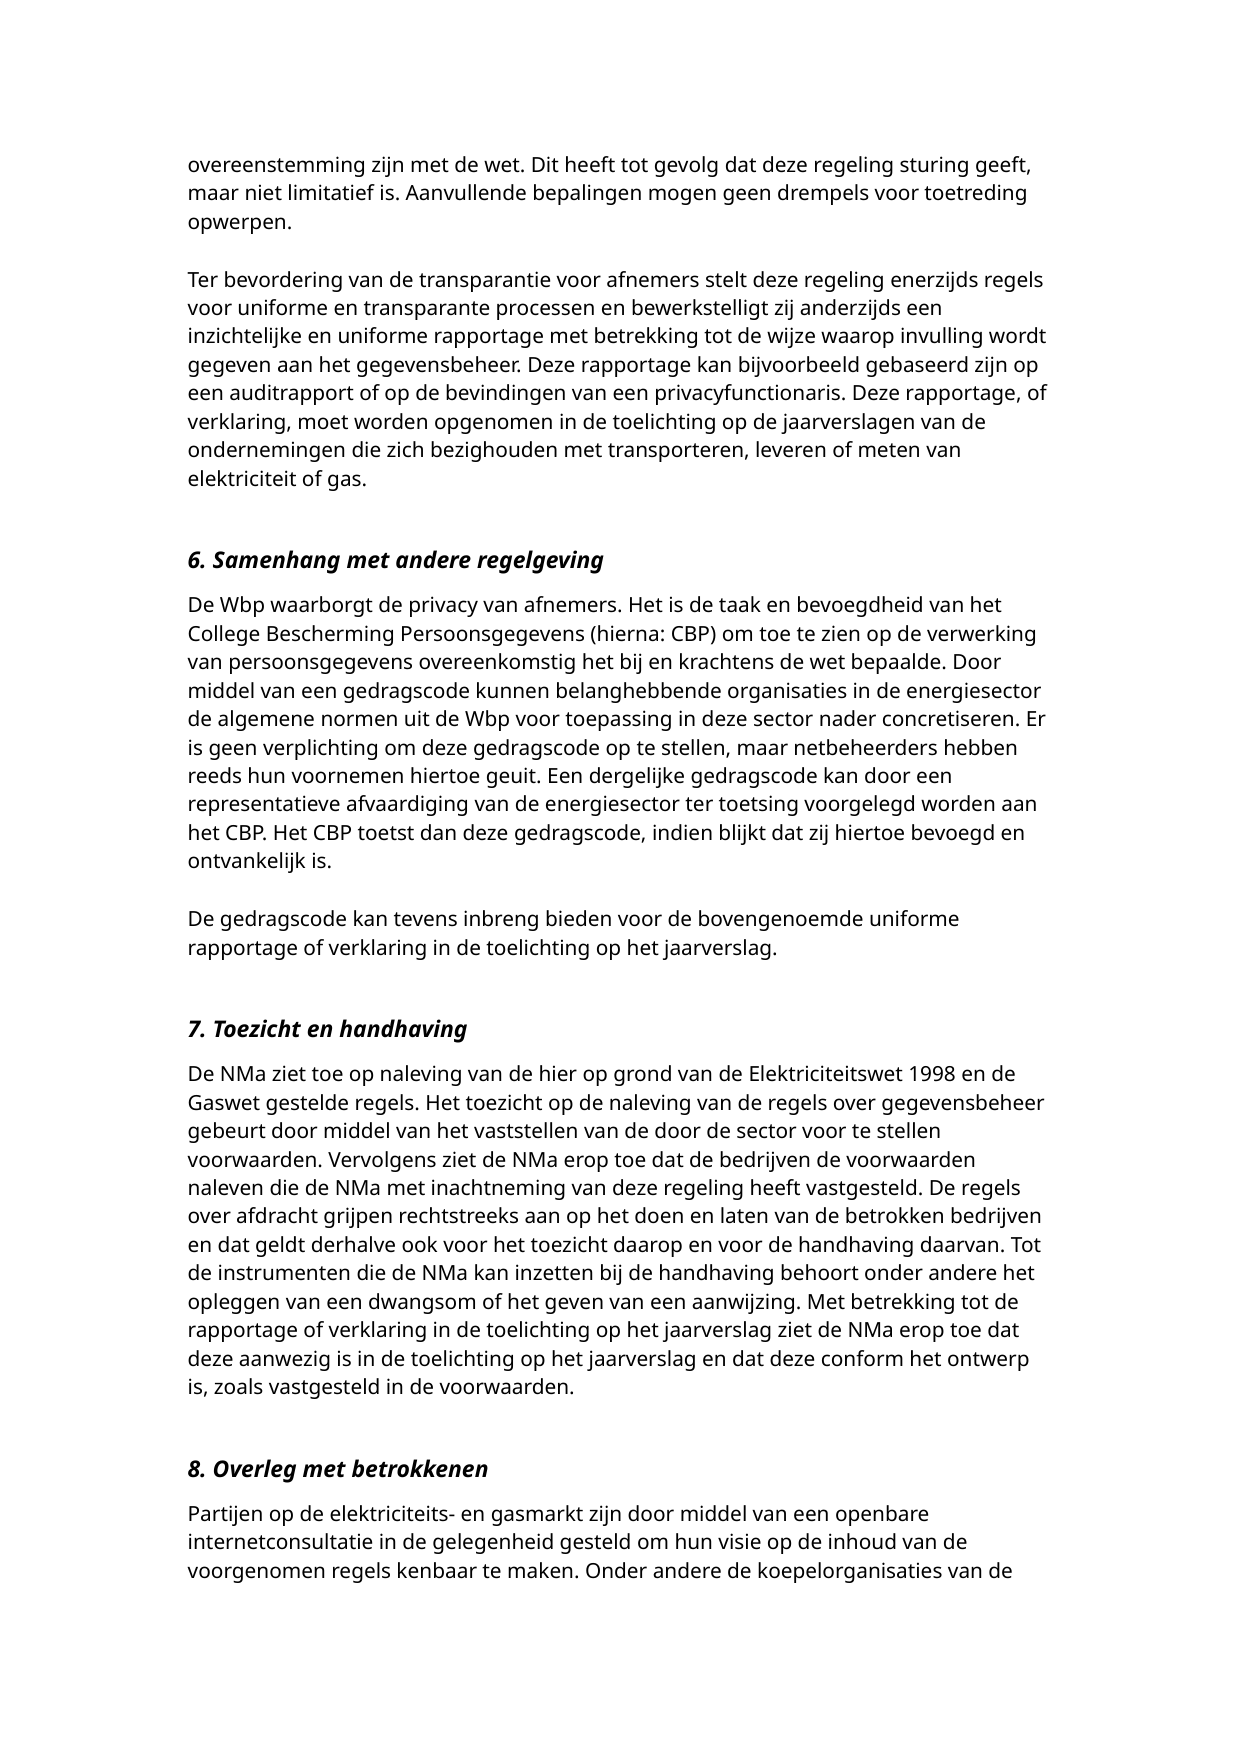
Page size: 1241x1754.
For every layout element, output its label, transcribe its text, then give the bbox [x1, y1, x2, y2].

text Ter bevordering van de transparantie voor afnemers stelt deze regeling enerzijds regels voor uniforme en transparante processen en bewerkstelligt zij anderzijds een inzichtelijke en uniforme rapportage met betrekking tot de wijze waarop invulling wordt gegeven aan het gegevensbeheer. Deze rapportage kan bijvoorbeeld gebaseerd zijn op een auditrapport of op de bevindingen van een privacyfunctionaris. Deze rapportage, of verklaring, moet worden opgenomen in de toelichting op de jaarverslagen van de ondernemingen die zich bezighouden met transporteren, leveren of meten van elektriciteit of gas. [187, 265, 1053, 492]
text De Wbp waarborgt de privacy van afnemers. Het is de taak en bevoegdheid van het College Bescherming Persoonsgegevens (hierna: CBP) om toe te zien op de verwerking van persoonsgegevens overeenkomstig het bij en krachtens de wet bepaalde. Door middel van een gedragscode kunnen belanghebbende organisaties in de energiesector de algemene normen uit de Wbp voor toepassing in deze sector nader concretiseren. Er is geen verplichting om deze gedragscode op te stellen, maar netbeheerders hebben reeds hun voornemen hiertoe geuit. Een dergelijke gedragscode kan door een representatieve afvaardiging van de energiesector ter toetsing voorgelegd worden aan het CBP. Het CBP toetst dan deze gedragscode, indien blijkt dat zij hiertoe bevoegd en ontvankelijk is. [187, 591, 1053, 875]
subtitle 7. Toezicht en handhaving [187, 1013, 1053, 1044]
subtitle 6. Samenhang met andere regelgeving [187, 544, 1053, 576]
subtitle 8. Overleg met betrokkenen [187, 1453, 1053, 1484]
text De gedragscode kan tevens inbreng bieden voor de bovengenoemde uniforme rapportage of verklaring in de toelichting op het jaarverslag. [187, 904, 1053, 961]
text Partijen op de elektriciteits- en gasmarkt zijn door middel van een openbare internetconsultatie in de gelegenheid gesteld om hun visie op de inhoud van de voorgenomen regels kenbaar te maken. Onder andere de koepelorganisaties van de [187, 1499, 1053, 1584]
text overeenstemming zijn met de wet. Dit heeft tot gevolg dat deze regeling sturing geeft, maar niet limitatief is. Aanvullende bepalingen mogen geen drempels voor toetreding opwerpen. [187, 150, 1053, 235]
text De NMa ziet toe op naleving van de hier op grond van de Elektriciteitswet 1998 en de Gaswet gestelde regels. Het toezicht op de naleving van de regels over gegevensbeheer gebeurt door middel van het vaststellen van de door de sector voor te stellen voorwaarden. Vervolgens ziet de NMa erop toe dat de bedrijven de voorwaarden naleven die de NMa met inachtneming van deze regeling heeft vastgesteld. De regels over afdracht grijpen rechtstreeks aan op het doen en laten van de betrokken bedrijven en dat geldt derhalve ook voor het toezicht daarop en voor de handhaving daarvan. Tot de instrumenten die de NMa kan inzetten bij de handhaving behoort onder andere het opleggen van een dwangsom of het geven van een aanwijzing. Met betrekking tot de rapportage of verklaring in de toelichting op het jaarverslag ziet de NMa erop toe dat deze aanwezig is in de toelichting op het jaarverslag en dat deze conform het ontwerp is, zoals vastgesteld in de voorwaarden. [187, 1059, 1053, 1401]
